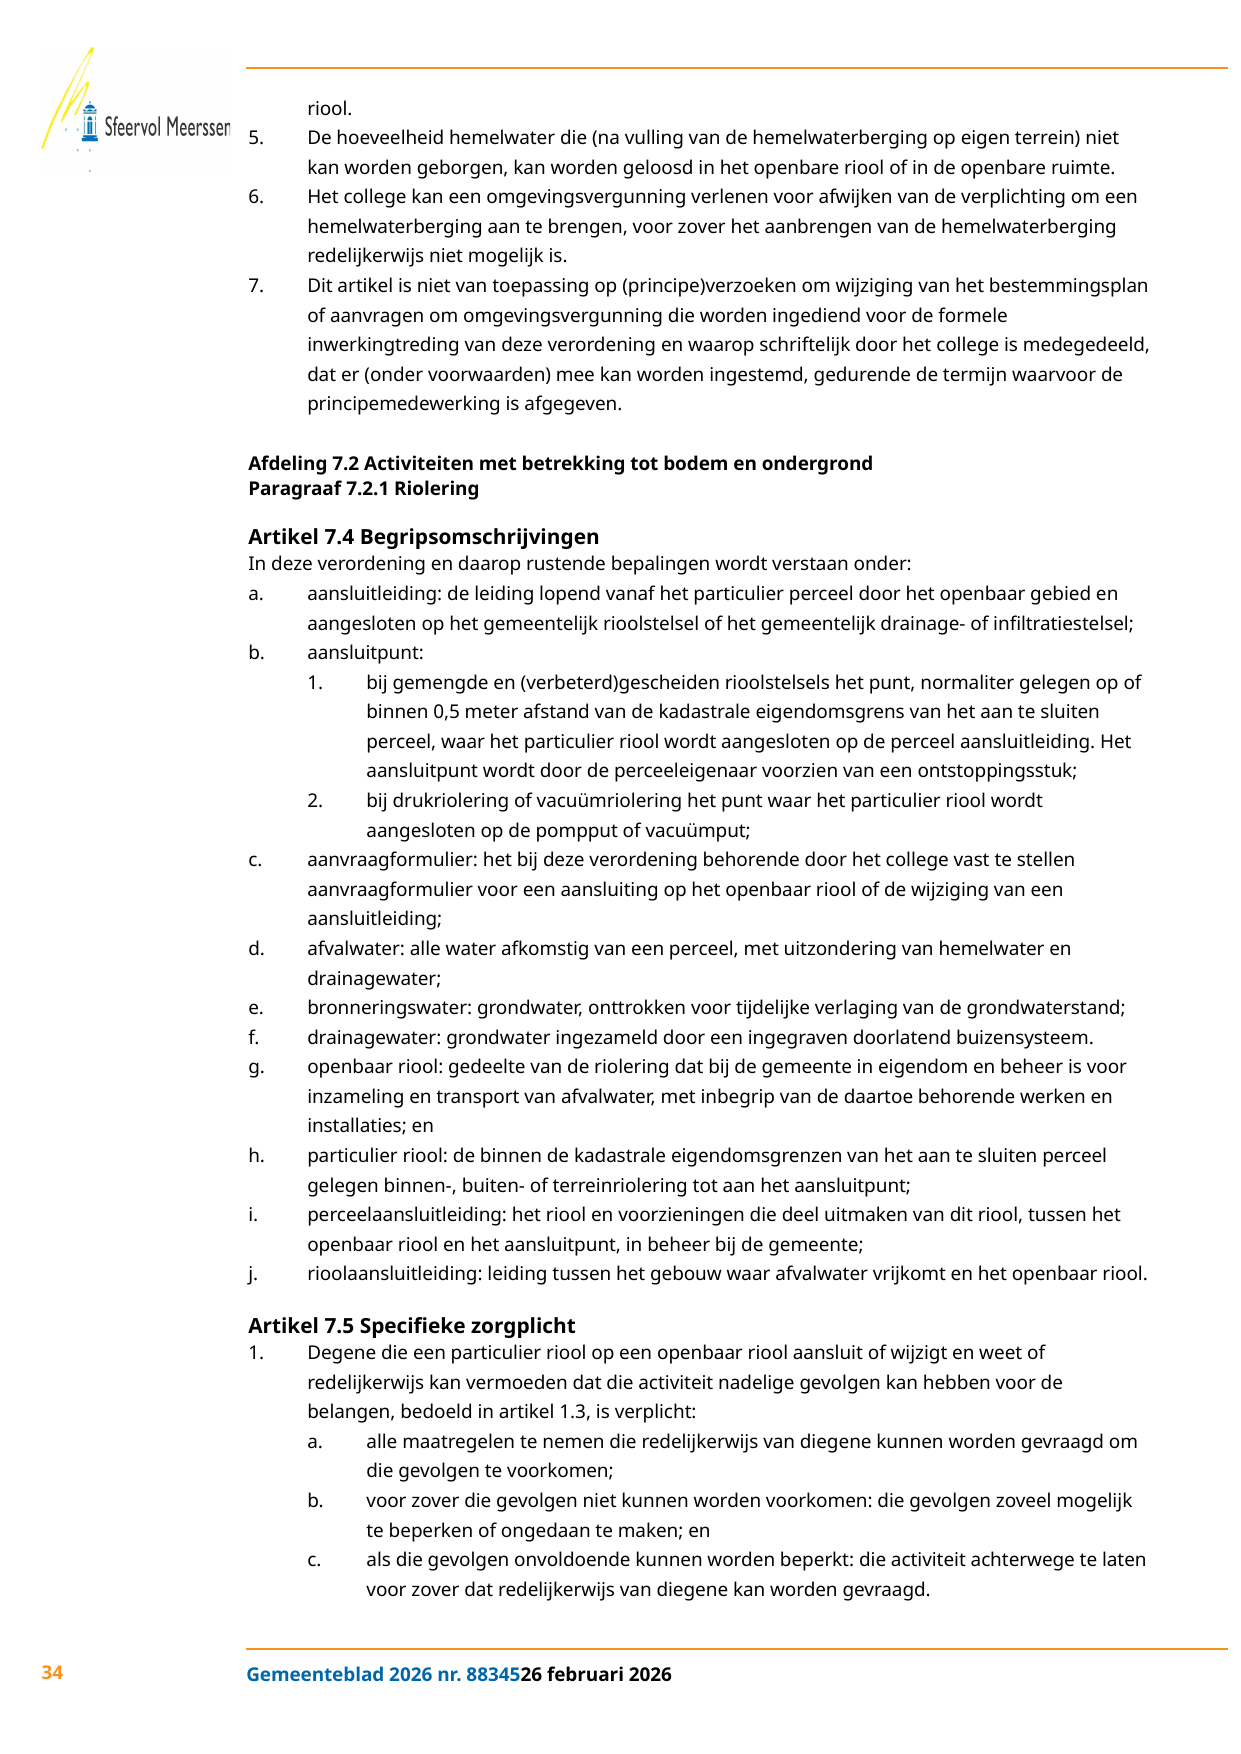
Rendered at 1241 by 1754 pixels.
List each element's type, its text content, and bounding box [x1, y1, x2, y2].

list openbaar riool: gedeelte van de riolering dat bij de gemeente in eigendom en beheer is voor inzameling en transport van afvalwater, met inbegrip van de daartoe behorende werken en installaties; en [248, 1053, 1152, 1138]
list als die gevolgen onvoldoende kunnen worden beperkt: die activiteit achterwege te laten voor zover dat redelijkerwijs van diegene kan worden gevraagd. [307, 1546, 1152, 1602]
list particulier riool: de binnen de kadastrale eigendomsgrenzen van het aan te sluiten perceel gelegen binnen-, buiten- of terreinriolering tot aan het aansluitpunt; [248, 1142, 1152, 1197]
list Dit artikel is niet van toepassing op (principe)verzoeken om wijziging van het bestemmingsplan of aanvragen om omgevingsvergunning die worden ingediend voor de formele inwerkingtreding van deze verordening en waarop schriftelijk door het college is medegedeeld, dat er (onder voorwaarden) mee kan worden ingestemd, gedurende de termijn waarvoor de principemedewerking is afgegeven. [248, 272, 1152, 416]
list aansluitpunt: [248, 639, 1152, 665]
text Artikel 7.5 Specifieke zorgplicht [248, 1311, 1152, 1339]
text Afdeling 7.2 Activiteiten met betrekking tot bodem en ondergrond [248, 450, 1152, 476]
list riool. [248, 95, 1152, 121]
list Degene die een particulier riool op een openbaar riool aansluit of wijzigt en weet of redelijkerwijs kan vermoeden dat die activiteit nadelige gevolgen kan hebben voor de belangen, bedoeld in artikel 1.3, is verplicht: [248, 1339, 1152, 1424]
list drainagewater: grondwater ingezameld door een ingegraven doorlatend buizensysteem. [248, 1024, 1152, 1049]
list bij drukriolering of vacuümriolering het punt waar het particulier riool wordt aangesloten op de pompput of vacuümput; [307, 787, 1152, 842]
text In deze verordening en daarop rustende bepalingen wordt verstaan onder: [248, 551, 1152, 576]
list voor zover die gevolgen niet kunnen worden voorkomen: die gevolgen zoveel mogelijk te beperken of ongedaan te maken; en [307, 1487, 1152, 1543]
list aansluitleiding: de leiding lopend vanaf het particulier perceel door het openbaar gebied en aangesloten op het gemeentelijk rioolstelsel of het gemeentelijk drainage- of infiltratiestelsel; [248, 580, 1152, 635]
list bronneringswater: grondwater, onttrokken voor tijdelijke verlaging van de grondwaterstand; [248, 994, 1152, 1020]
list rioolaansluitleiding: leiding tussen het gebouw waar afvalwater vrijkomt en het openbaar riool. [248, 1261, 1152, 1286]
list bij gemengde en (verbeterd)gescheiden rioolstelsels het punt, normaliter gelegen op of binnen 0,5 meter afstand van de kadastrale eigendomsgrens van het aan te sluiten perceel, waar het particulier riool wordt aangesloten op de perceel aansluitleiding. Het aansluitpunt wordt door de perceeleigenaar voorzien van een ontstoppingsstuk; [307, 669, 1152, 783]
picture [41, 47, 231, 172]
list Het college kan een omgevingsvergunning verlenen voor afwijken van de verplichting om een hemelwaterberging aan te brengen, voor zover het aanbrengen van de hemelwaterberging redelijkerwijs niet mogelijk is. [248, 183, 1152, 268]
list afvalwater: alle water afkomstig van een perceel, met uitzondering van hemelwater en drainagewater; [248, 935, 1152, 990]
text Paragraaf 7.2.1 Riolering [248, 476, 1152, 501]
list perceelaansluitleiding: het riool en voorzieningen die deel uitmaken van dit riool, tussen het openbaar riool en het aansluitpunt, in beheer bij de gemeente; [248, 1201, 1152, 1257]
list alle maatregelen te nemen die redelijkerwijs van diegene kunnen worden gevraagd om die gevolgen te voorkomen; [307, 1428, 1152, 1483]
text Artikel 7.4 Begripsomschrijvingen [248, 522, 1152, 551]
list De hoeveelheid hemelwater die (na vulling van de hemelwaterberging op eigen terrein) niet kan worden geborgen, kan worden geloosd in het openbare riool of in de openbare ruimte. [248, 124, 1152, 180]
list aanvraagformulier: het bij deze verordening behorende door het college vast te stellen aanvraagformulier voor een aansluiting op het openbaar riool of de wijziging van een aansluitleiding; [248, 846, 1152, 931]
